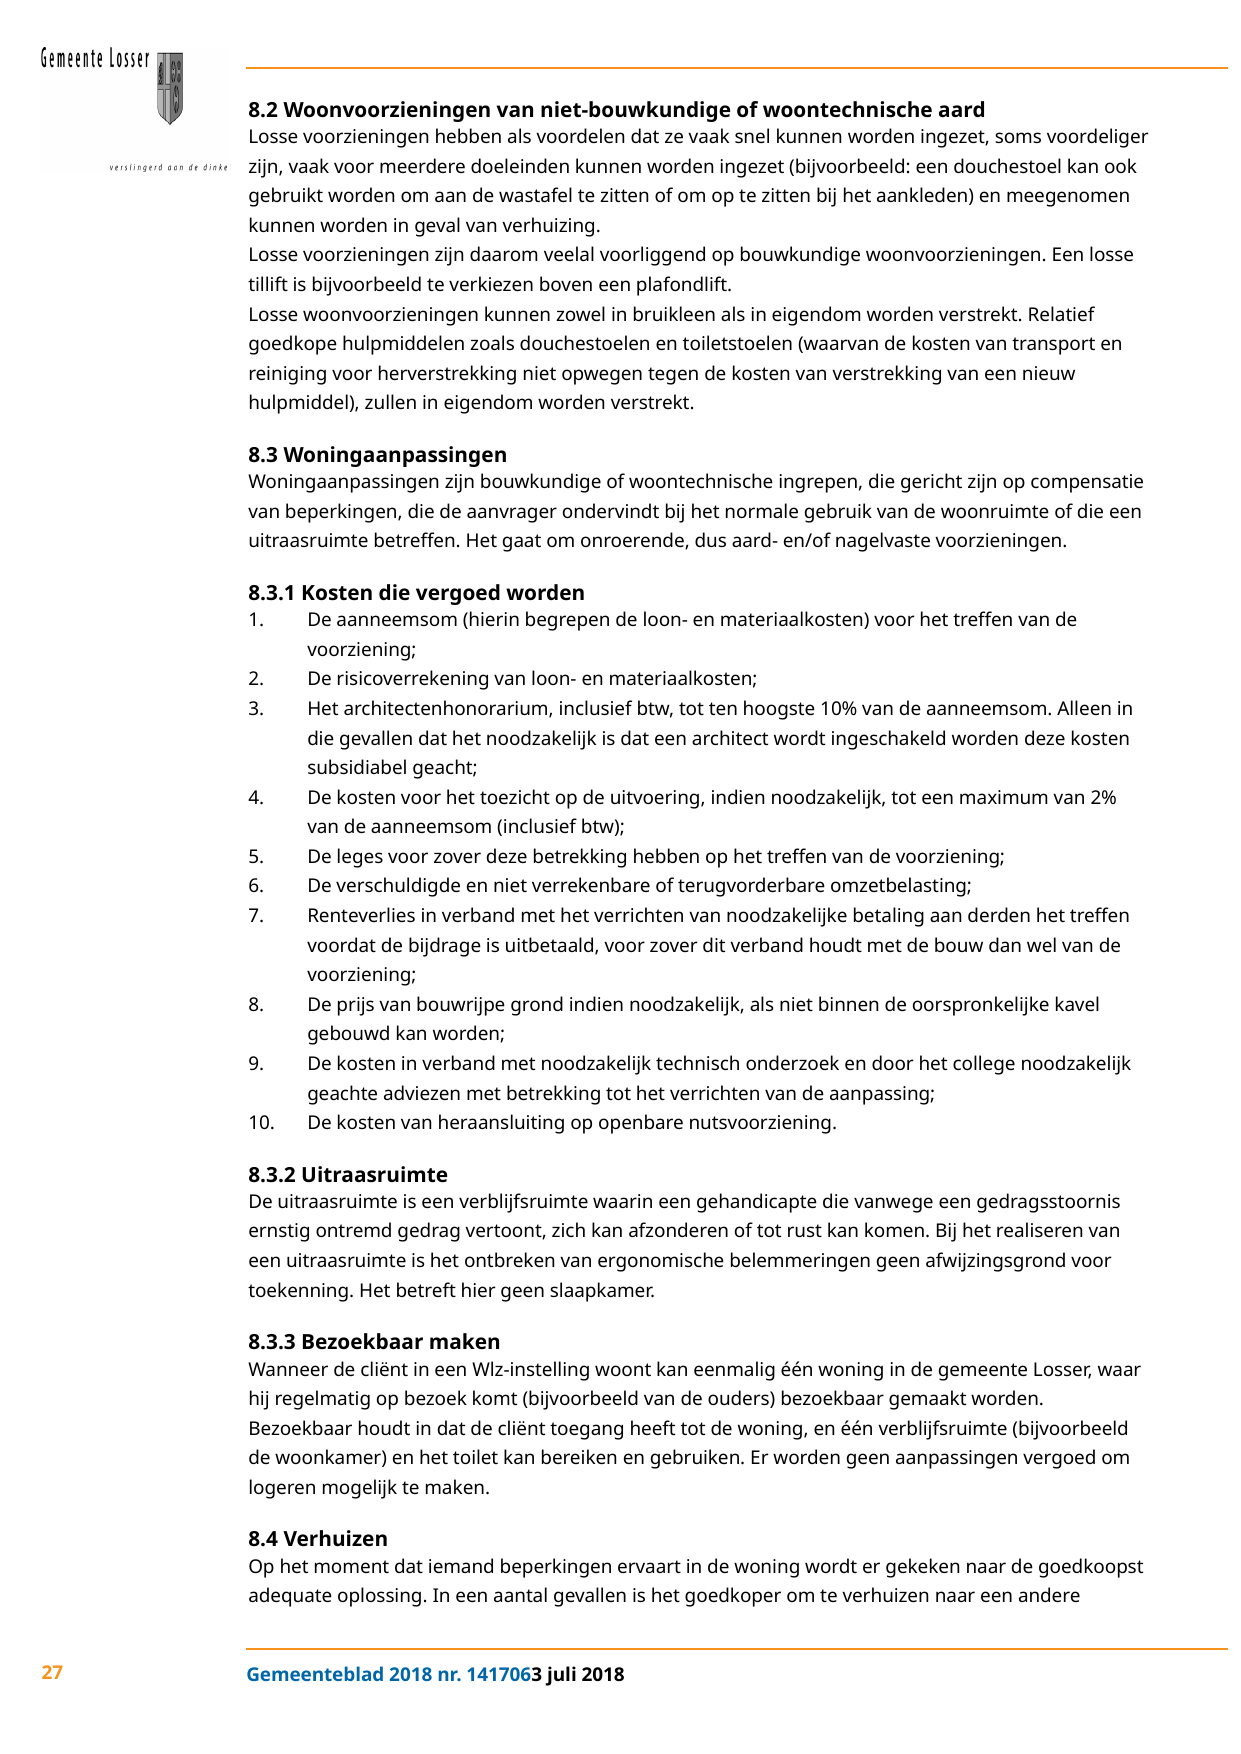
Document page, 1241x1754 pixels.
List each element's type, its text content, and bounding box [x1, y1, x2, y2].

picture [41, 47, 231, 172]
list De kosten van heraansluiting op openbare nutsvoorziening. [248, 1109, 1152, 1135]
list De verschuldigde en niet verrekenbare of terugvorderbare omzetbelasting; [248, 873, 1152, 898]
list De prijs van bouwrijpe grond indien noodzakelijk, als niet binnen de oorspronkelijke kavel gebouwd kan worden; [248, 991, 1152, 1046]
text Wanneer de cliënt in een Wlz-instelling woont kan eenmalig één woning in de gemeente Losser, waar hij regelmatig op bezoek komt (bijvoorbeeld van de ouders) bezoekbaar gemaakt worden. Bezoekbaar houdt in dat de cliënt toegang heeft tot de woning, en één verblijfsruimte (bijvoorbeeld de woonkamer) en het toilet kan bereiken en gebruiken. Er worden geen aanpassingen vergoed om logeren mogelijk te maken. [248, 1356, 1152, 1500]
text 8.4 Verhuizen [248, 1524, 1152, 1553]
text 8.3 Woningaanpassingen [248, 440, 1152, 468]
text Losse voorzieningen hebben als voordelen dat ze vaak snel kunnen worden ingezet, soms voordeliger zijn, vaak voor meerdere doeleinden kunnen worden ingezet (bijvoorbeeld: een douchestoel kan ook gebruikt worden om aan de wastafel te zitten of om op te zitten bij het aankleden) en meegenomen kunnen worden in geval van verhuizing. [248, 123, 1152, 238]
text Op het moment dat iemand beperkingen ervaart in de woning wordt er gekeken naar de goedkoopst adequate oplossing. In een aantal gevallen is het goedkoper om te verhuizen naar een andere [248, 1553, 1152, 1608]
text Losse woonvoorzieningen kunnen zowel in bruikleen als in eigendom worden verstrekt. Relatief goedkope hulpmiddelen zoals douchestoelen en toiletstoelen (waarvan de kosten van transport en reiniging voor herverstrekking niet opwegen tegen de kosten van verstrekking van een nieuw hulpmiddel), zullen in eigendom worden verstrekt. [248, 301, 1152, 415]
text 8.2 Woonvoorzieningen van niet-bouwkundige of woontechnische aard [248, 95, 1152, 123]
text 8.3.3 Bezoekbaar maken [248, 1327, 1152, 1356]
list De kosten voor het toezicht op de uitvoering, indien noodzakelijk, tot een maximum van 2% van de aanneemsom (inclusief btw); [248, 784, 1152, 839]
list Het architectenhonorarium, inclusief btw, tot ten hoogste 10% van de aanneemsom. Alleen in die gevallen dat het noodzakelijk is dat een architect wordt ingeschakeld worden deze kosten subsidiabel geacht; [248, 695, 1152, 780]
list Renteverlies in verband met het verrichten van noodzakelijke betaling aan derden het treffen voordat de bijdrage is uitbetaald, voor zover dit verband houdt met de bouw dan wel van de voorziening; [248, 902, 1152, 987]
text 8.3.2 Uitraasruimte [248, 1160, 1152, 1188]
list De aanneemsom (hierin begrepen de loon- en materiaalkosten) voor het treffen van de voorziening; [248, 606, 1152, 662]
list De kosten in verband met noodzakelijk technisch onderzoek en door het college noodzakelijk geachte adviezen met betrekking tot het verrichten van de aanpassing; [248, 1050, 1152, 1105]
list De risicoverrekening van loon- en materiaalkosten; [248, 666, 1152, 691]
text Woningaanpassingen zijn bouwkundige of woontechnische ingrepen, die gericht zijn op compensatie van beperkingen, die de aanvrager ondervindt bij het normale gebruik van de woonruimte of die een uitraasruimte betreffen. Het gaat om onroerende, dus aard- en/of nagelvaste voorzieningen. [248, 468, 1152, 553]
text 8.3.1 Kosten die vergoed worden [248, 578, 1152, 606]
list De leges voor zover deze betrekking hebben op het treffen van de voorziening; [248, 843, 1152, 869]
text De uitraasruimte is een verblijfsruimte waarin een gehandicapte die vanwege een gedragsstoornis ernstig ontremd gedrag vertoont, zich kan afzonderen of tot rust kan komen. Bij het realiseren van een uitraasruimte is het ontbreken van ergonomische belemmeringen geen afwijzingsgrond voor toekenning. Het betreft hier geen slaapkamer. [248, 1188, 1152, 1303]
text Losse voorzieningen zijn daarom veelal voorliggend op bouwkundige woonvoorzieningen. Een losse tillift is bijvoorbeeld te verkiezen boven een plafondlift. [248, 242, 1152, 297]
